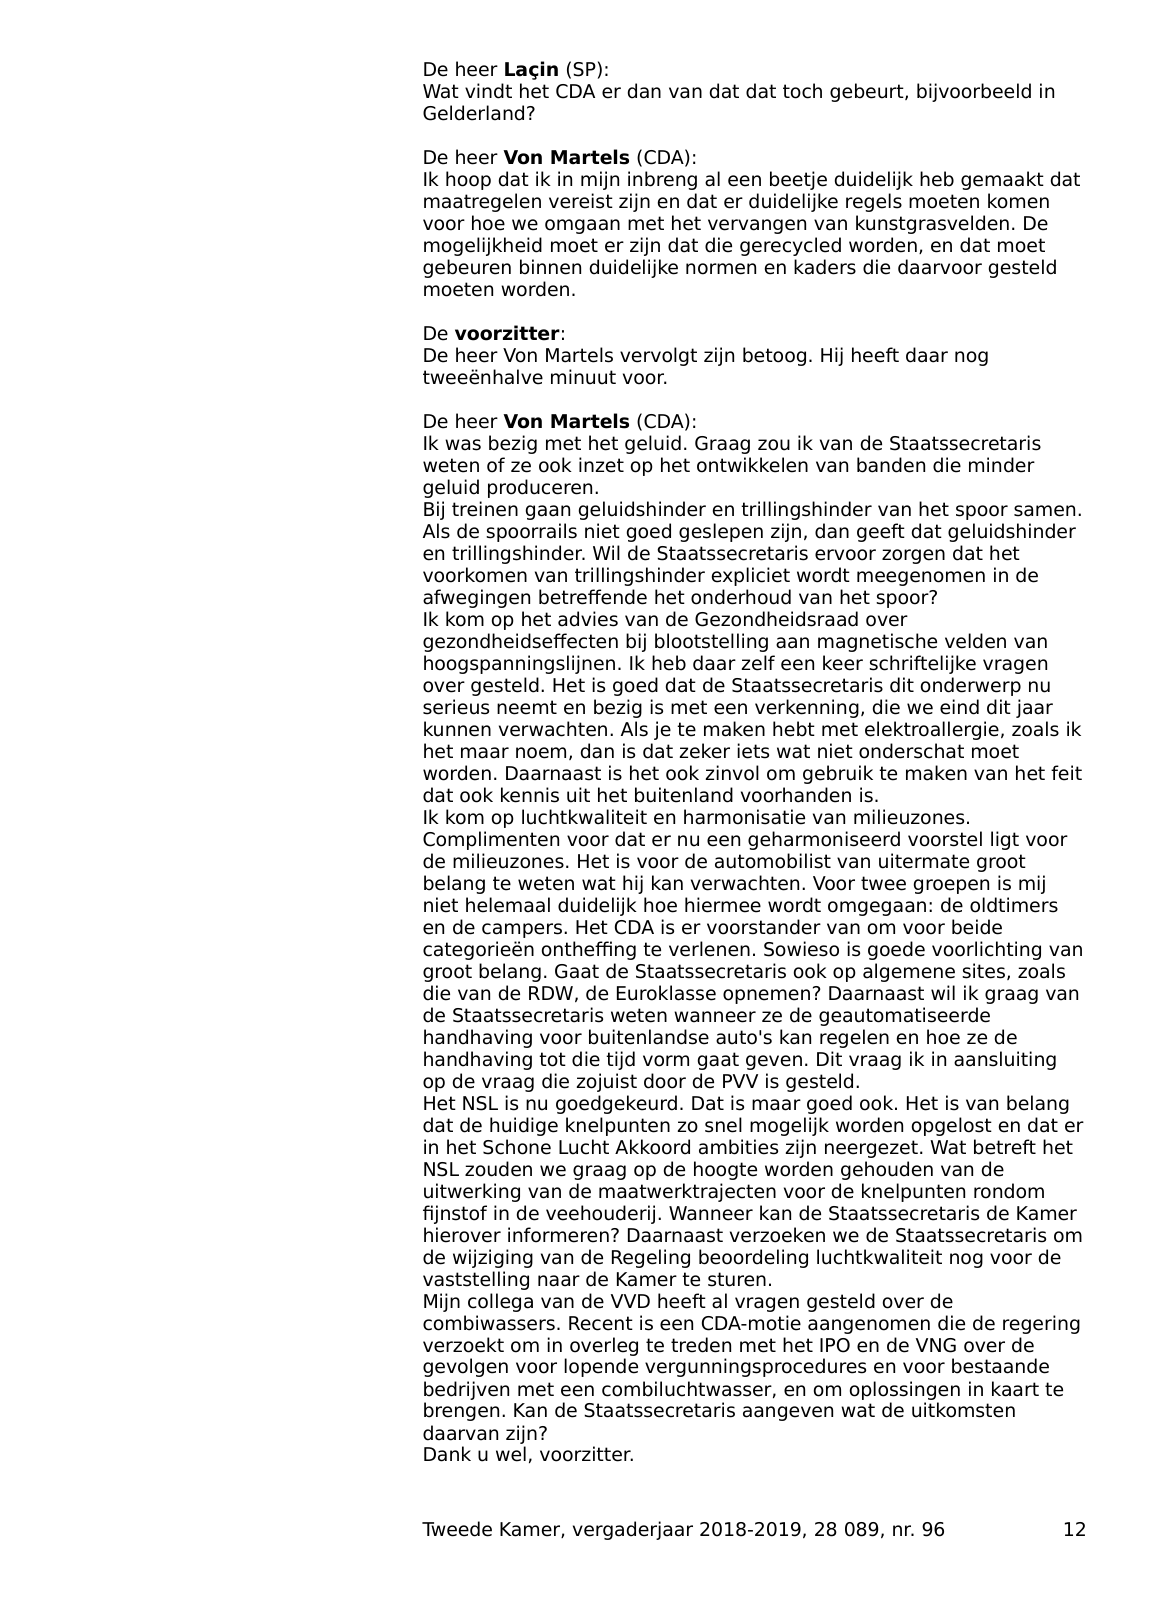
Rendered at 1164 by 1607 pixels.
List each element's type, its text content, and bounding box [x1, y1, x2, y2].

text Het NSL is nu goedgekeurd. Dat is maar goed ook. Het is van belang dat de huidige knelpunten zo snel mogelijk worden opgelost en dat er in het Schone Lucht Akkoord ambities zijn neergezet. Wat betreft het NSL zouden we graag op de hoogte worden gehouden van de uitwerking van de maatwerktrajecten voor de knelpunten rondom fijnstof in de veehouderij. Wanneer kan de Staatssecretaris de Kamer hierover informeren? Daarnaast verzoeken we de Staatssecretaris om de wijziging van de Regeling beoordeling luchtkwaliteit nog voor de vaststelling naar de Kamer te sturen. [422, 1093, 1087, 1291]
text Ik kom op het advies van de Gezondheidsraad over gezondheidseffecten bij blootstelling aan magnetische velden van hoogspanningslijnen. Ik heb daar zelf een keer schriftelijke vragen over gesteld. Het is goed dat de Staatssecretaris dit onderwerp nu serieus neemt en bezig is met een verkenning, die we eind dit jaar kunnen verwachten. Als je te maken hebt met elektroallergie, zoals ik het maar noem, dan is dat zeker iets wat niet onderschat moet worden. Daarnaast is het ook zinvol om gebruik te maken van het feit dat ook kennis uit het buitenland voorhanden is. [422, 609, 1087, 807]
text De heer Von Martels vervolgt zijn betoog. Hij heeft daar nog tweeënhalve minuut voor. [422, 345, 1087, 389]
text De heer Von Martels (CDA): [422, 147, 1087, 169]
text Bij treinen gaan geluidshinder en trillingshinder van het spoor samen. Als de spoorrails niet goed geslepen zijn, dan geeft dat geluidshinder en trillingshinder. Wil de Staatssecretaris ervoor zorgen dat het voorkomen van trillingshinder expliciet wordt meegenomen in de afwegingen betreffende het onderhoud van het spoor? [422, 499, 1087, 609]
text Ik kom op luchtkwaliteit en harmonisatie van milieuzones. Complimenten voor dat er nu een geharmoniseerd voorstel ligt voor de milieuzones. Het is voor de automobilist van uitermate groot belang te weten wat hij kan verwachten. Voor twee groepen is mij niet helemaal duidelijk hoe hiermee wordt omgegaan: de oldtimers en de campers. Het CDA is er voorstander van om voor beide categorieën ontheffing te verlenen. Sowieso is goede voorlichting van groot belang. Gaat de Staatssecretaris ook op algemene sites, zoals die van de RDW, de Euroklasse opnemen? Daarnaast wil ik graag van de Staatssecretaris weten wanneer ze de geautomatiseerde handhaving voor buitenlandse auto's kan regelen en hoe ze de handhaving tot die tijd vorm gaat geven. Dit vraag ik in aansluiting op de vraag die zojuist door de PVV is gesteld. [422, 807, 1087, 1093]
text Wat vindt het CDA er dan van dat dat toch gebeurt, bijvoorbeeld in Gelderland? [422, 81, 1087, 125]
text Mijn collega van de VVD heeft al vragen gesteld over de combiwassers. Recent is een CDA-motie aangenomen die de regering verzoekt om in overleg te treden met het IPO en de VNG over de gevolgen voor lopende vergunningsprocedures en voor bestaande bedrijven met een combiluchtwasser, en om oplossingen in kaart te brengen. Kan de Staatssecretaris aangeven wat de uitkomsten daarvan zijn? [422, 1291, 1087, 1444]
text Ik was bezig met het geluid. Graag zou ik van de Staatssecretaris weten of ze ook inzet op het ontwikkelen van banden die minder geluid produceren. [422, 433, 1087, 499]
text De heer Laçin (SP): [422, 59, 1087, 81]
text Ik hoop dat ik in mijn inbreng al een beetje duidelijk heb gemaakt dat maatregelen vereist zijn en dat er duidelijke regels moeten komen voor hoe we omgaan met het vervangen van kunstgrasvelden. De mogelijkheid moet er zijn dat die gerecycled worden, en dat moet gebeuren binnen duidelijke normen en kaders die daarvoor gesteld moeten worden. [422, 169, 1087, 301]
text De voorzitter: [422, 323, 1087, 345]
text De heer Von Martels (CDA): [422, 411, 1087, 433]
text Dank u wel, voorzitter. [422, 1444, 1087, 1466]
